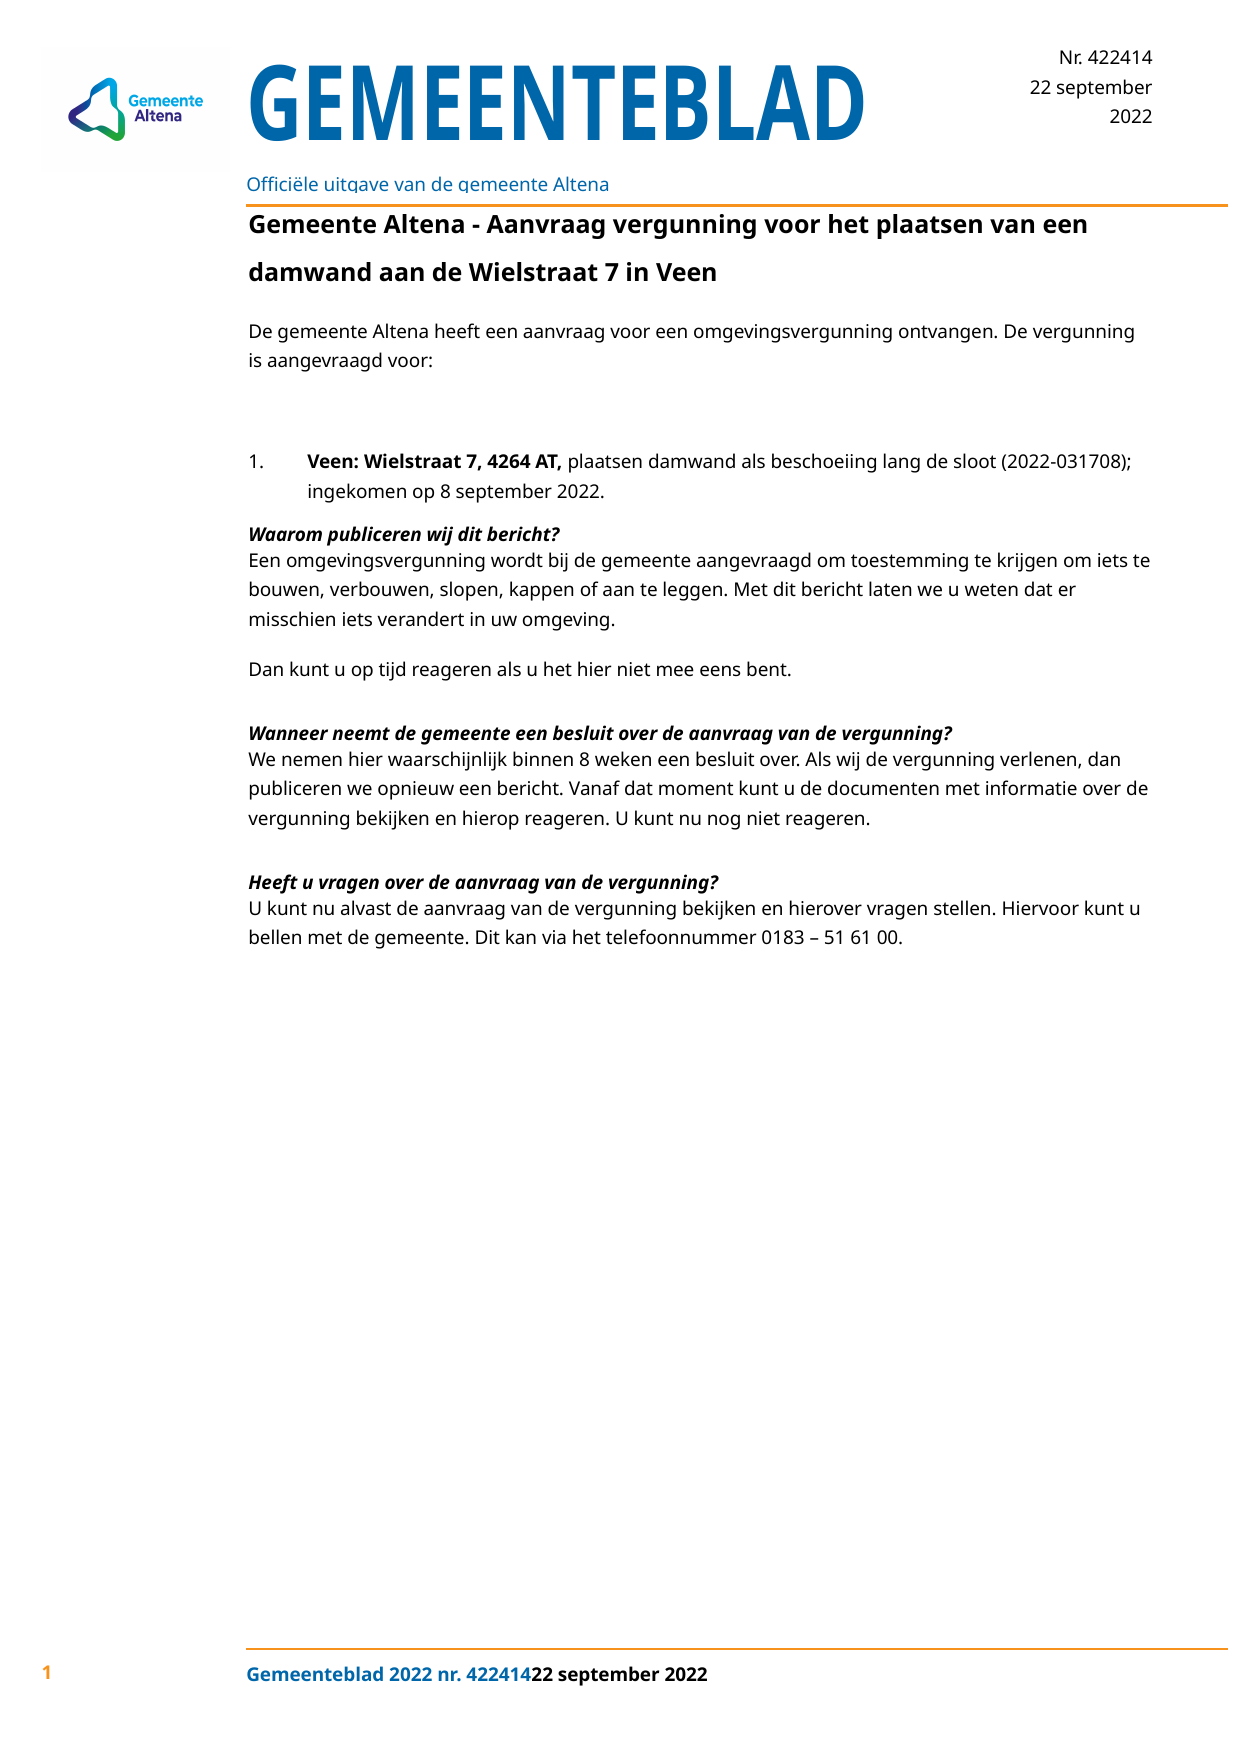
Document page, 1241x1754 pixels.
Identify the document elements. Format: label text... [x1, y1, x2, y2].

list Veen: Wielstraat 7, 4264 AT, plaatsen damwand als beschoeiing lang de sloot (2022-031708); ingekomen op 8 september 2022. [248, 448, 1152, 504]
text Heeft u vragen over de aanvraag van de vergunning? [248, 869, 1152, 895]
text Dan kunt u op tijd reageren als u het hier niet mee eens bent. [248, 656, 1152, 682]
text Gemeente Altena - Aanvraag vergunning voor het plaatsen van een damwand aan de Wielstraat 7 in Veen [248, 207, 1152, 288]
text Wanneer neemt de gemeente een besluit over de aanvraag van de vergunning? [248, 720, 1152, 746]
text U kunt nu alvast de aanvraag van de vergunning bekijken en hierover vragen stellen. Hiervoor kunt u bellen met de gemeente. Dit kan via het telefoonnummer 0183 – 51 61 00. [248, 895, 1152, 950]
text De gemeente Altena heeft een aanvraag voor een omgevingsvergunning ontvangen. De vergunning is aangevraagd voor: [248, 318, 1152, 373]
picture [41, 47, 231, 172]
text Een omgevingsvergunning wordt bij de gemeente aangevraagd om toestemming te krijgen om iets te bouwen, verbouwen, slopen, kappen of aan te leggen. Met dit bericht laten we u weten dat er misschien iets verandert in uw omgeving. [248, 547, 1152, 632]
text Waarom publiceren wij dit bericht? [248, 521, 1152, 547]
text We nemen hier waarschijnlijk binnen 8 weken een besluit over. Als wij de vergunning verlenen, dan publiceren we opnieuw een bericht. Vanaf dat moment kunt u de documenten met informatie over de vergunning bekijken en hierop reageren. U kunt nu nog niet reageren. [248, 746, 1152, 831]
